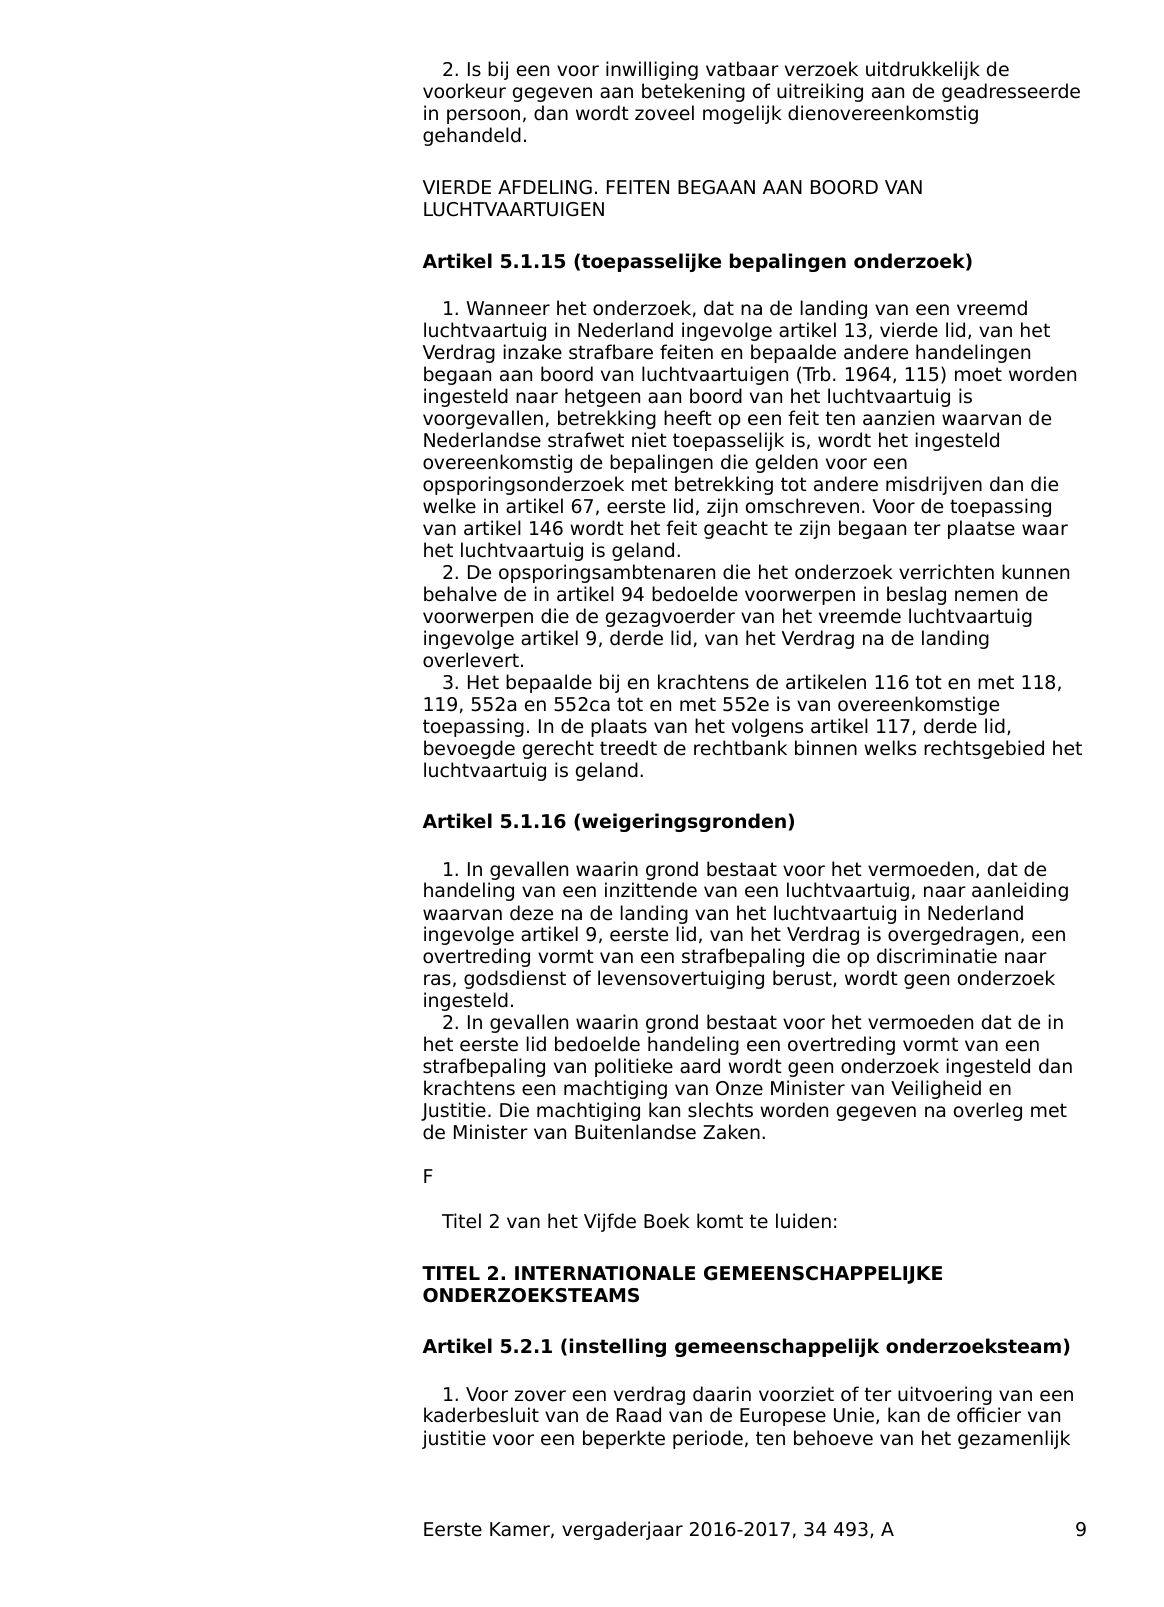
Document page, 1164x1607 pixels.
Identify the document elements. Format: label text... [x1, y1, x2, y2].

subtitle Artikel 5.1.16 (weigeringsgronden) [422, 811, 1087, 833]
text Titel 2 van het Vijfde Boek komt te luiden: [422, 1211, 1087, 1232]
text 2. Is bij een voor inwilliging vatbaar verzoek uitdrukkelijk de voorkeur gegeven aan betekening of uitreiking aan de geadresseerde in persoon, dan wordt zoveel mogelijk dienovereenkomstig gehandeld. [422, 59, 1087, 147]
subtitle Artikel 5.1.15 (toepasselijke bepalingen onderzoek) [422, 251, 1087, 273]
text 1. Wanneer het onderzoek, dat na de landing van een vreemd luchtvaartuig in Nederland ingevolge artikel 13, vierde lid, van het Verdrag inzake strafbare feiten en bepaalde andere handelingen begaan aan boord van luchtvaartuigen (Trb. 1964, 115) moet worden ingesteld naar hetgeen aan boord van het luchtvaartuig is voorgevallen, betrekking heeft op een feit ten aanzien waarvan de Nederlandse strafwet niet toepasselijk is, wordt het ingesteld overeenkomstig de bepalingen die gelden voor een opsporingsonderzoek met betrekking tot andere misdrijven dan die welke in artikel 67, eerste lid, zijn omschreven. Voor de toepassing van artikel 146 wordt het feit geacht te zijn begaan ter plaatse waar het luchtvaartuig is geland. [422, 298, 1087, 562]
text F [422, 1166, 1087, 1188]
subtitle TITEL 2. INTERNATIONALE GEMEENSCHAPPELIJKE ONDERZOEKSTEAMS [422, 1262, 1087, 1306]
subtitle Artikel 5.2.1 (instelling gemeenschappelijk onderzoeksteam) [422, 1336, 1087, 1358]
text 1. In gevallen waarin grond bestaat voor het vermoeden, dat de handeling van een inzittende van een luchtvaartuig, naar aanleiding waarvan deze na de landing van het luchtvaartuig in Nederland ingevolge artikel 9, eerste lid, van het Verdrag is overgedragen, een overtreding vormt van een strafbepaling die op discriminatie naar ras, godsdienst of levensovertuiging berust, wordt geen onderzoek ingesteld. [422, 858, 1087, 1012]
text 1. Voor zover een verdrag daarin voorziet of ter uitvoering van een kaderbesluit van de Raad van de Europese Unie, kan de officier van justitie voor een beperkte periode, ten behoeve van het gezamenlijk [422, 1383, 1087, 1449]
text 2. De opsporingsambtenaren die het onderzoek verrichten kunnen behalve de in artikel 94 bedoelde voorwerpen in beslag nemen de voorwerpen die de gezagvoerder van het vreemde luchtvaartuig ingevolge artikel 9, derde lid, van het Verdrag na de landing overlevert. [422, 562, 1087, 672]
text 3. Het bepaalde bij en krachtens de artikelen 116 tot en met 118, 119, 552a en 552ca tot en met 552e is van overeenkomstige toepassing. In de plaats van het volgens artikel 117, derde lid, bevoegde gerecht treedt de rechtbank binnen welks rechtsgebied het luchtvaartuig is geland. [422, 672, 1087, 781]
subtitle VIERDE AFDELING. FEITEN BEGAAN AAN BOORD VAN LUCHTVAARTUIGEN [422, 177, 1087, 221]
text 2. In gevallen waarin grond bestaat voor het vermoeden dat de in het eerste lid bedoelde handeling een overtreding vormt van een strafbepaling van politieke aard wordt geen onderzoek ingesteld dan krachtens een machtiging van Onze Minister van Veiligheid en Justitie. Die machtiging kan slechts worden gegeven na overleg met de Minister van Buitenlandse Zaken. [422, 1012, 1087, 1144]
